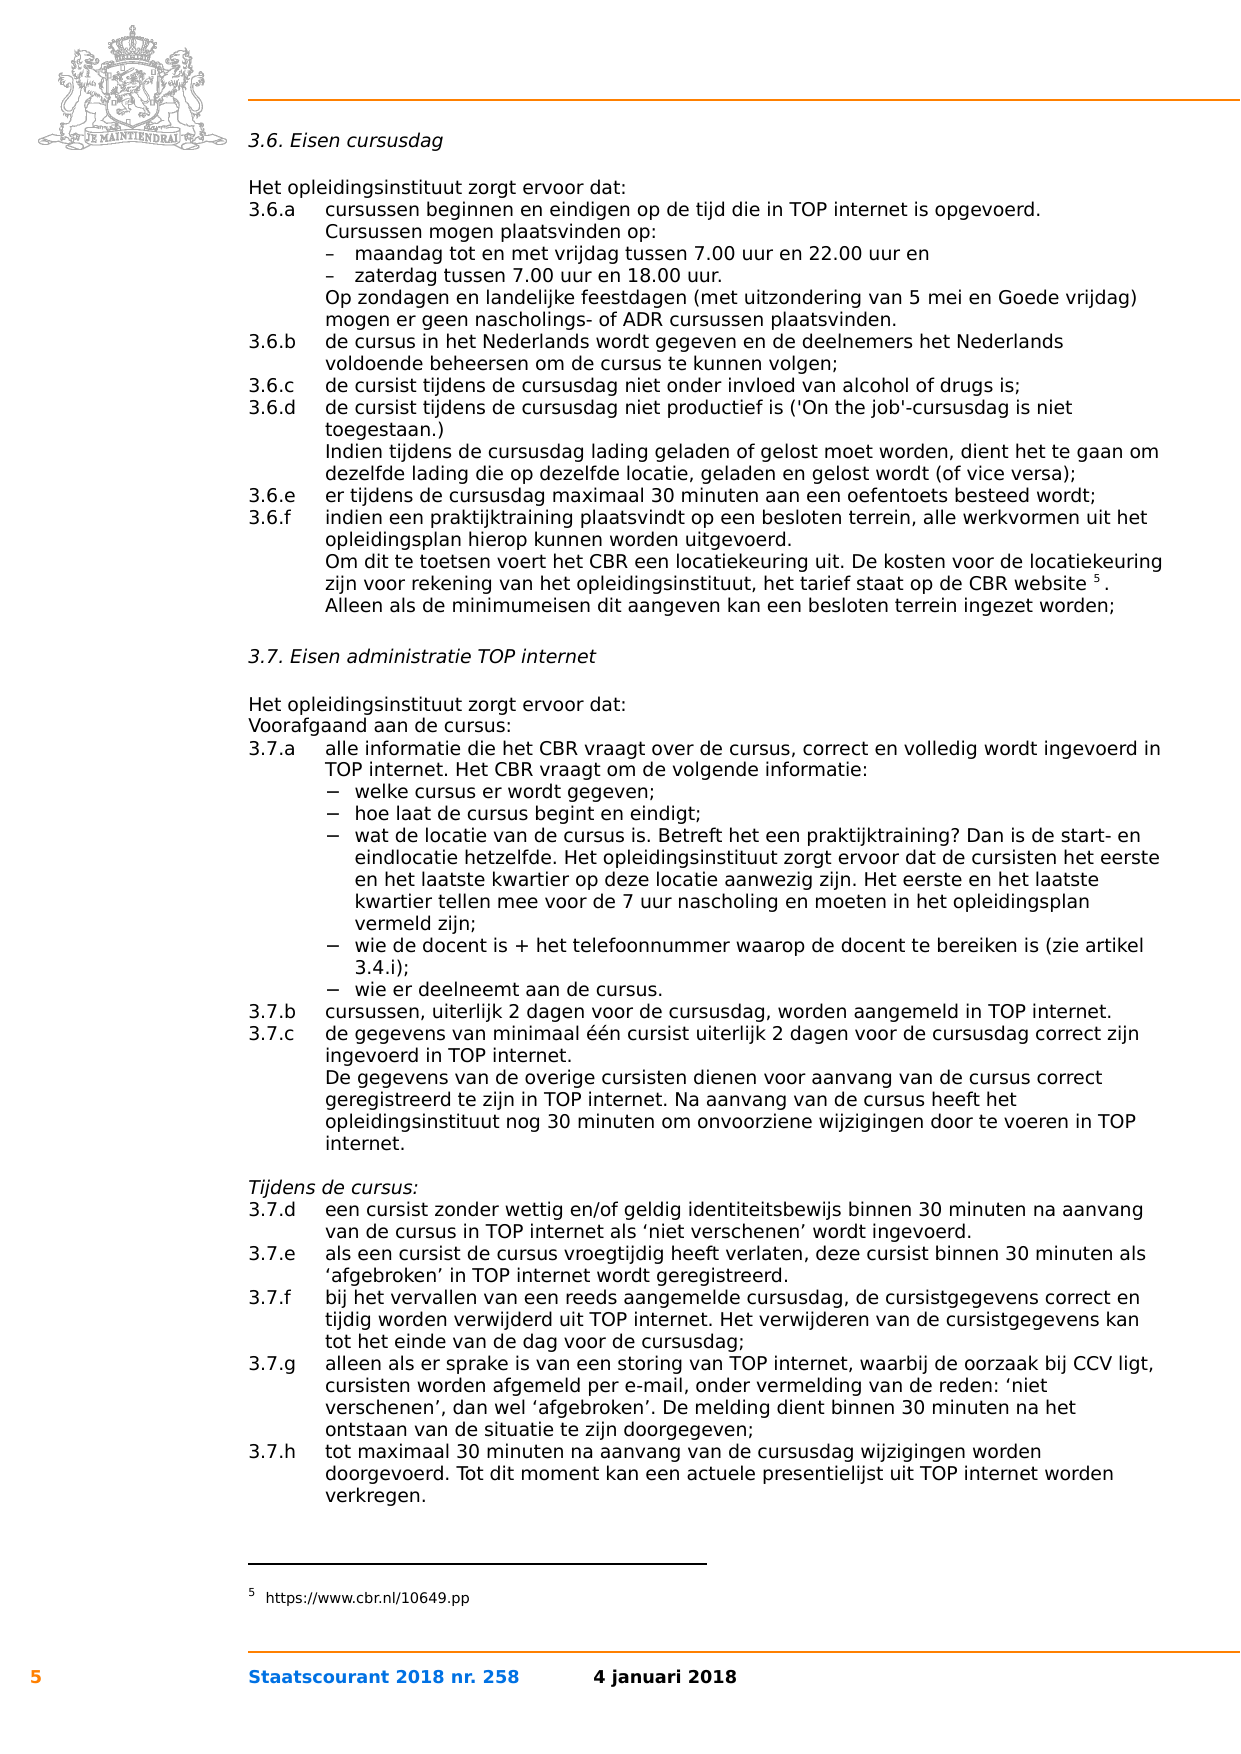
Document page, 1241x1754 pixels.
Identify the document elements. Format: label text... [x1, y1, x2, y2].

text Indien tijdens de cursusdag lading geladen of gelost moet worden, dient het te gaan om dezelfde lading die op dezelfde locatie, geladen en gelost wordt (of vice versa); [325, 441, 1163, 484]
subtitle 3.7. Eisen administratie TOP internet [248, 646, 1163, 668]
text – zaterdag tussen 7.00 uur en 18.00 uur. [325, 265, 1163, 287]
subtitle 3.6. Eisen cursusdag [248, 130, 1163, 152]
text 3.6.a cursussen beginnen en eindigen op de tijd die in TOP internet is opgevoerd. [248, 199, 1163, 221]
text − wie er deelneemt aan de cursus. [325, 979, 1163, 1001]
text Voorafgaand aan de cursus: [248, 715, 1163, 737]
text − welke cursus er wordt gegeven; [325, 781, 1163, 803]
text − wat de locatie van de cursus is. Betreft het een praktijktraining? Dan is de start- en eindlocatie hetzelfde. Het opleidingsinstituut zorgt ervoor dat de cursisten het eerste en het laatste kwartier op deze locatie aanwezig zijn. Het eerste en het laatste kwartier tellen mee voor de 7 uur nascholing en moeten in het opleidingsplan vermeld zijn; [325, 825, 1163, 935]
text Op zondagen en landelijke feestdagen (met uitzondering van 5 mei en Goede vrijdag) mogen er geen nascholings- of ADR cursussen plaatsvinden. [325, 287, 1163, 331]
text 3.6.e er tijdens de cursusdag maximaal 30 minuten aan een oefentoets besteed wordt; [248, 484, 1163, 507]
text − hoe laat de cursus begint en eindigt; [325, 803, 1163, 825]
text 3.7.a alle informatie die het CBR vraagt over de cursus, correct en volledig wordt ingevoerd in TOP internet. Het CBR vraagt om de volgende informatie: [248, 737, 1163, 781]
text 3.6.c de cursist tijdens de cursusdag niet onder invloed van alcohol of drugs is; [248, 375, 1163, 397]
text Cursussen mogen plaatsvinden op: [325, 221, 1163, 243]
text 3.7.d een cursist zonder wettig en/of geldig identiteitsbewijs binnen 30 minuten na aanvang van de cursus in TOP internet als ‘niet verschenen’ wordt ingevoerd. [248, 1199, 1163, 1243]
text Alleen als de minimumeisen dit aangeven kan een besloten terrein ingezet worden; [325, 594, 1163, 616]
text Het opleidingsinstituut zorgt ervoor dat: [248, 177, 1163, 199]
text 3.7.g alleen als er sprake is van een storing van TOP internet, waarbij de oorzaak bij CCV ligt, cursisten worden afgemeld per e-mail, onder vermelding van de reden: ‘niet verschenen’, dan wel ‘afgebroken’. De melding dient binnen 30 minuten na het ontstaan van de situatie te zijn doorgegeven; [248, 1353, 1163, 1441]
text – maandag tot en met vrijdag tussen 7.00 uur en 22.00 uur en [325, 243, 1163, 265]
text − wie de docent is + het telefoonnummer waarop de docent te bereiken is (zie artikel 3.4.i); [325, 935, 1163, 979]
text Tijdens de cursus: [248, 1177, 1163, 1199]
text Om dit te toetsen voert het CBR een locatiekeuring uit. De kosten voor de locatiekeuring zijn voor rekening van het opleidingsinstituut, het tarief staat op de CBR website . [325, 551, 1163, 594]
text De gegevens van de overige cursisten dienen voor aanvang van de cursus correct geregistreerd te zijn in TOP internet. Na aanvang van de cursus heeft het opleidingsinstituut nog 30 minuten om onvoorziene wijzigingen door te voeren in TOP internet. [325, 1067, 1163, 1155]
text 3.7.b cursussen, uiterlijk 2 dagen voor de cursusdag, worden aangemeld in TOP internet. [248, 1001, 1163, 1023]
text 3.7.c de gegevens van minimaal één cursist uiterlijk 2 dagen voor de cursusdag correct zijn ingevoerd in TOP internet. [248, 1023, 1163, 1067]
text 3.6.b de cursus in het Nederlands wordt gegeven en de deelnemers het Nederlands voldoende beheersen om de cursus te kunnen volgen; [248, 331, 1163, 375]
picture [38, 25, 227, 150]
text 3.6.d de cursist tijdens de cursusdag niet productief is ('On the job'-cursusdag is niet toegestaan.) [248, 397, 1163, 441]
text 3.7.h tot maximaal 30 minuten na aanvang van de cursusdag wijzigingen worden doorgevoerd. Tot dit moment kan een actuele presentielijst uit TOP internet worden verkregen. [248, 1441, 1163, 1507]
text 3.6.f indien een praktijktraining plaatsvindt op een besloten terrein, alle werkvormen uit het opleidingsplan hierop kunnen worden uitgevoerd. [248, 507, 1163, 551]
text 3.7.f bij het vervallen van een reeds aangemelde cursusdag, de cursistgegevens correct en tijdig worden verwijderd uit TOP internet. Het verwijderen van de cursistgegevens kan tot het einde van de dag voor de cursusdag; [248, 1287, 1163, 1353]
text Het opleidingsinstituut zorgt ervoor dat: [248, 693, 1163, 715]
text https://www.cbr.nl/10649.pp [248, 1586, 1163, 1608]
text 3.7.e als een cursist de cursus vroegtijdig heeft verlaten, deze cursist binnen 30 minuten als ‘afgebroken’ in TOP internet wordt geregistreerd. [248, 1243, 1163, 1287]
